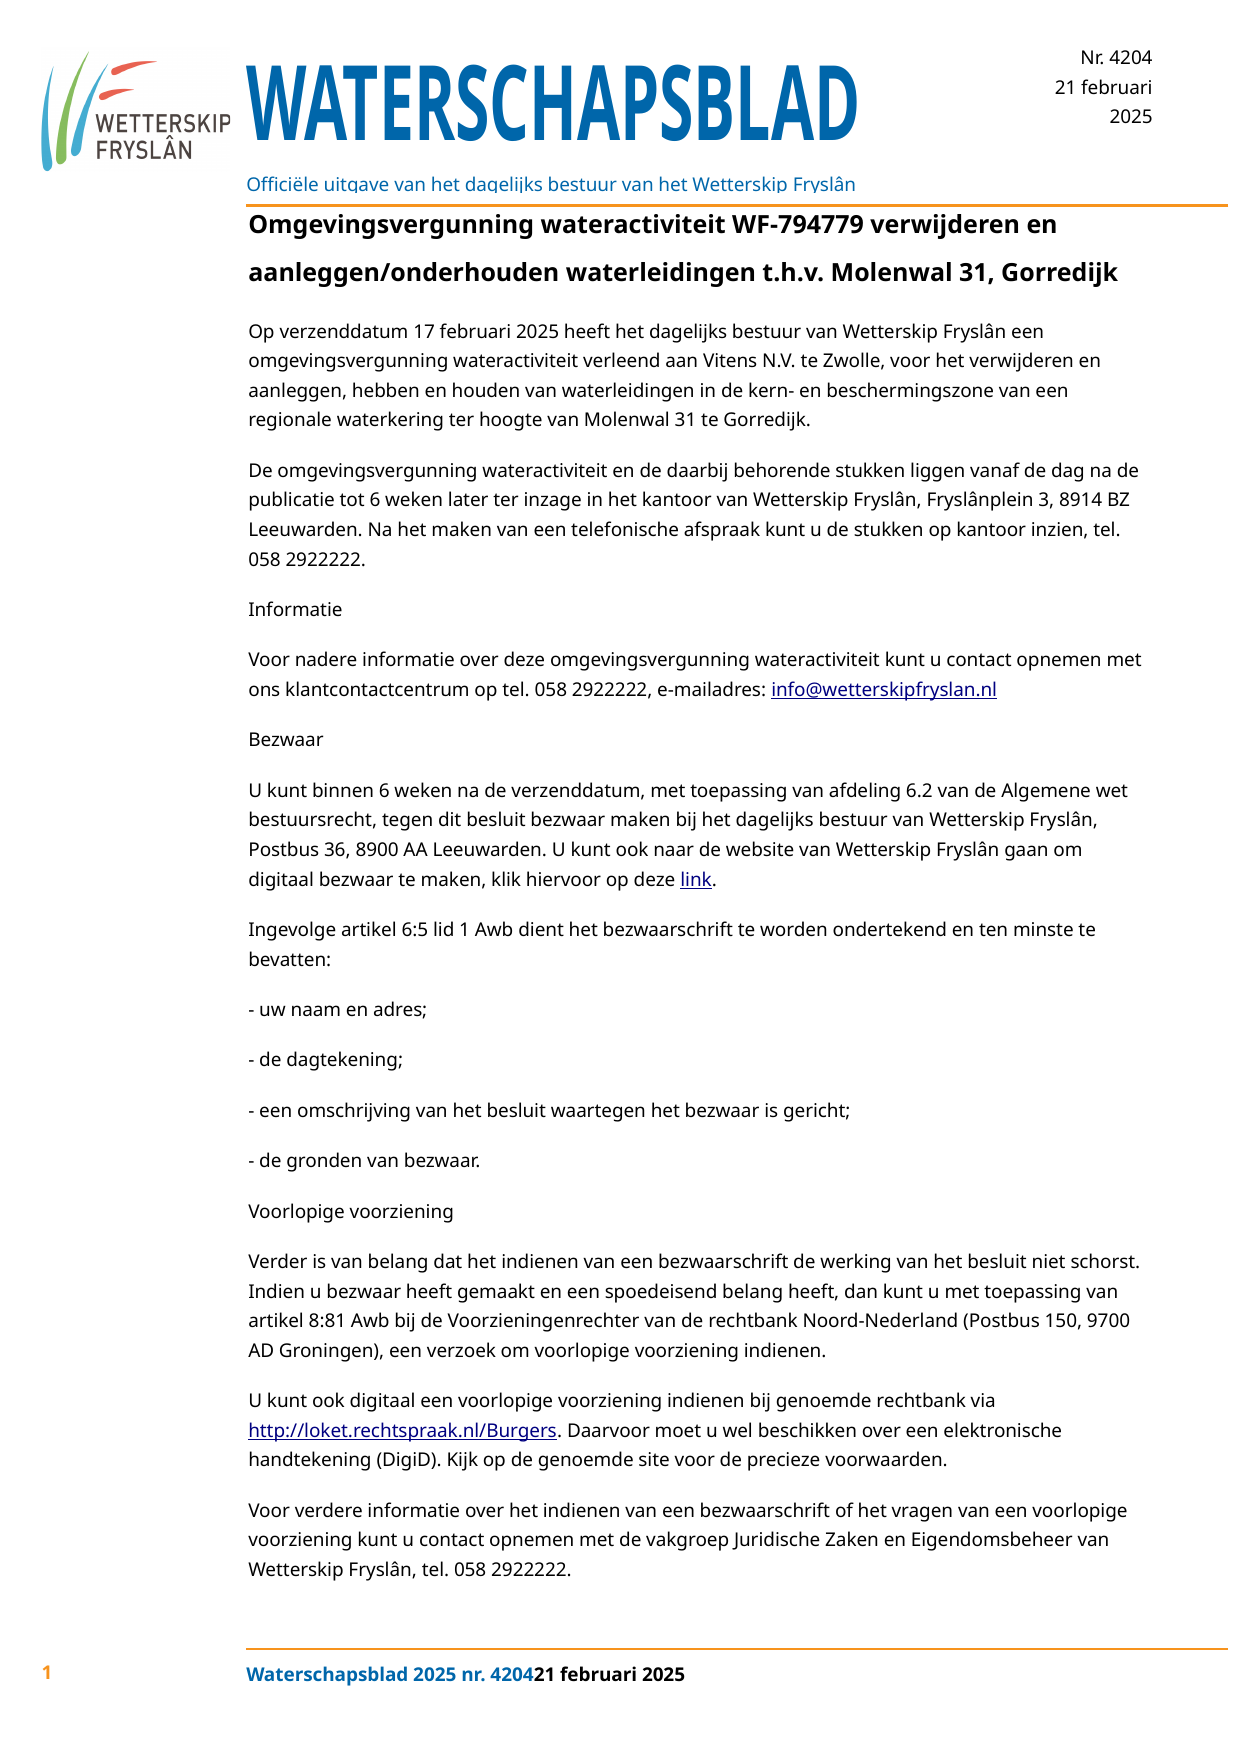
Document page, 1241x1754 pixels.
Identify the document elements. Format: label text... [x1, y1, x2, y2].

text Bezwaar [248, 727, 1152, 752]
text Voor nadere informatie over deze omgevingsvergunning wateractiviteit kunt u contact opnemen met ons klantcontactcentrum op tel. 058 2922222, e-mailadres: info@wetterskipfryslan.nl [248, 647, 1152, 702]
text Op verzenddatum 17 februari 2025 heeft het dagelijks bestuur van Wetterskip Fryslân een omgevingsvergunning wateractiviteit verleend aan Vitens N.V. te Zwolle, voor het verwijderen en aanleggen, hebben en houden van waterleidingen in de kern- en beschermingszone van een regionale waterkering ter hoogte van Molenwal 31 te Gorredijk. [248, 318, 1152, 432]
text Verder is van belang dat het indienen van een bezwaarschrift de werking van het besluit niet schorst. Indien u bezwaar heeft gemaakt en een spoedeisend belang heeft, dan kunt u met toepassing van artikel 8:81 Awb bij de Voorzieningenrechter van de rechtbank Noord-Nederland (Postbus 150, 9700 AD Groningen), een verzoek om voorlopige voorziening indienen. [248, 1248, 1152, 1363]
picture [41, 47, 231, 172]
text - de gronden van bezwaar. [248, 1147, 1152, 1173]
text - een omschrijving van het besluit waartegen het bezwaar is gericht; [248, 1097, 1152, 1123]
text U kunt ook digitaal een voorlopige voorziening indienen bij genoemde rechtbank via http://loket.rechtspraak.nl/Burgers. Daarvoor moet u wel beschikken over een elektronische handtekening (DigiD). Kijk op de genoemde site voor de precieze voorwaarden. [248, 1387, 1152, 1472]
text Voor verdere informatie over het indienen van een bezwaarschrift of het vragen van een voorlopige voorziening kunt u contact opnemen met de vakgroep Juridische Zaken en Eigendomsbeheer van Wetterskip Fryslân, tel. 058 2922222. [248, 1497, 1152, 1582]
text De omgevingsvergunning wateractiviteit en de daarbij behorende stukken liggen vanaf de dag na de publicatie tot 6 weken later ter inzage in het kantoor van Wetterskip Fryslân, Fryslânplein 3, 8914 BZ Leeuwarden. Na het maken van een telefonische afspraak kunt u de stukken op kantoor inzien, tel. 058 2922222. [248, 457, 1152, 572]
text Omgevingsvergunning wateractiviteit WF-794779 verwijderen en aanleggen/onderhouden waterleidingen t.h.v. Molenwal 31, Gorredijk [248, 207, 1152, 288]
text Ingevolge artikel 6:5 lid 1 Awb dient het bezwaarschrift te worden ondertekend en ten minste te bevatten: [248, 916, 1152, 972]
text U kunt binnen 6 weken na de verzenddatum, met toepassing van afdeling 6.2 van de Algemene wet bestuursrecht, tegen dit besluit bezwaar maken bij het dagelijks bestuur van Wetterskip Fryslân, Postbus 36, 8900 AA Leeuwarden. U kunt ook naar de website van Wetterskip Fryslân gaan om digitaal bezwaar te maken, klik hiervoor op deze link. [248, 777, 1152, 892]
text - uw naam en adres; [248, 996, 1152, 1022]
text Informatie [248, 596, 1152, 622]
text - de dagtekening; [248, 1047, 1152, 1072]
text Voorlopige voorziening [248, 1198, 1152, 1224]
